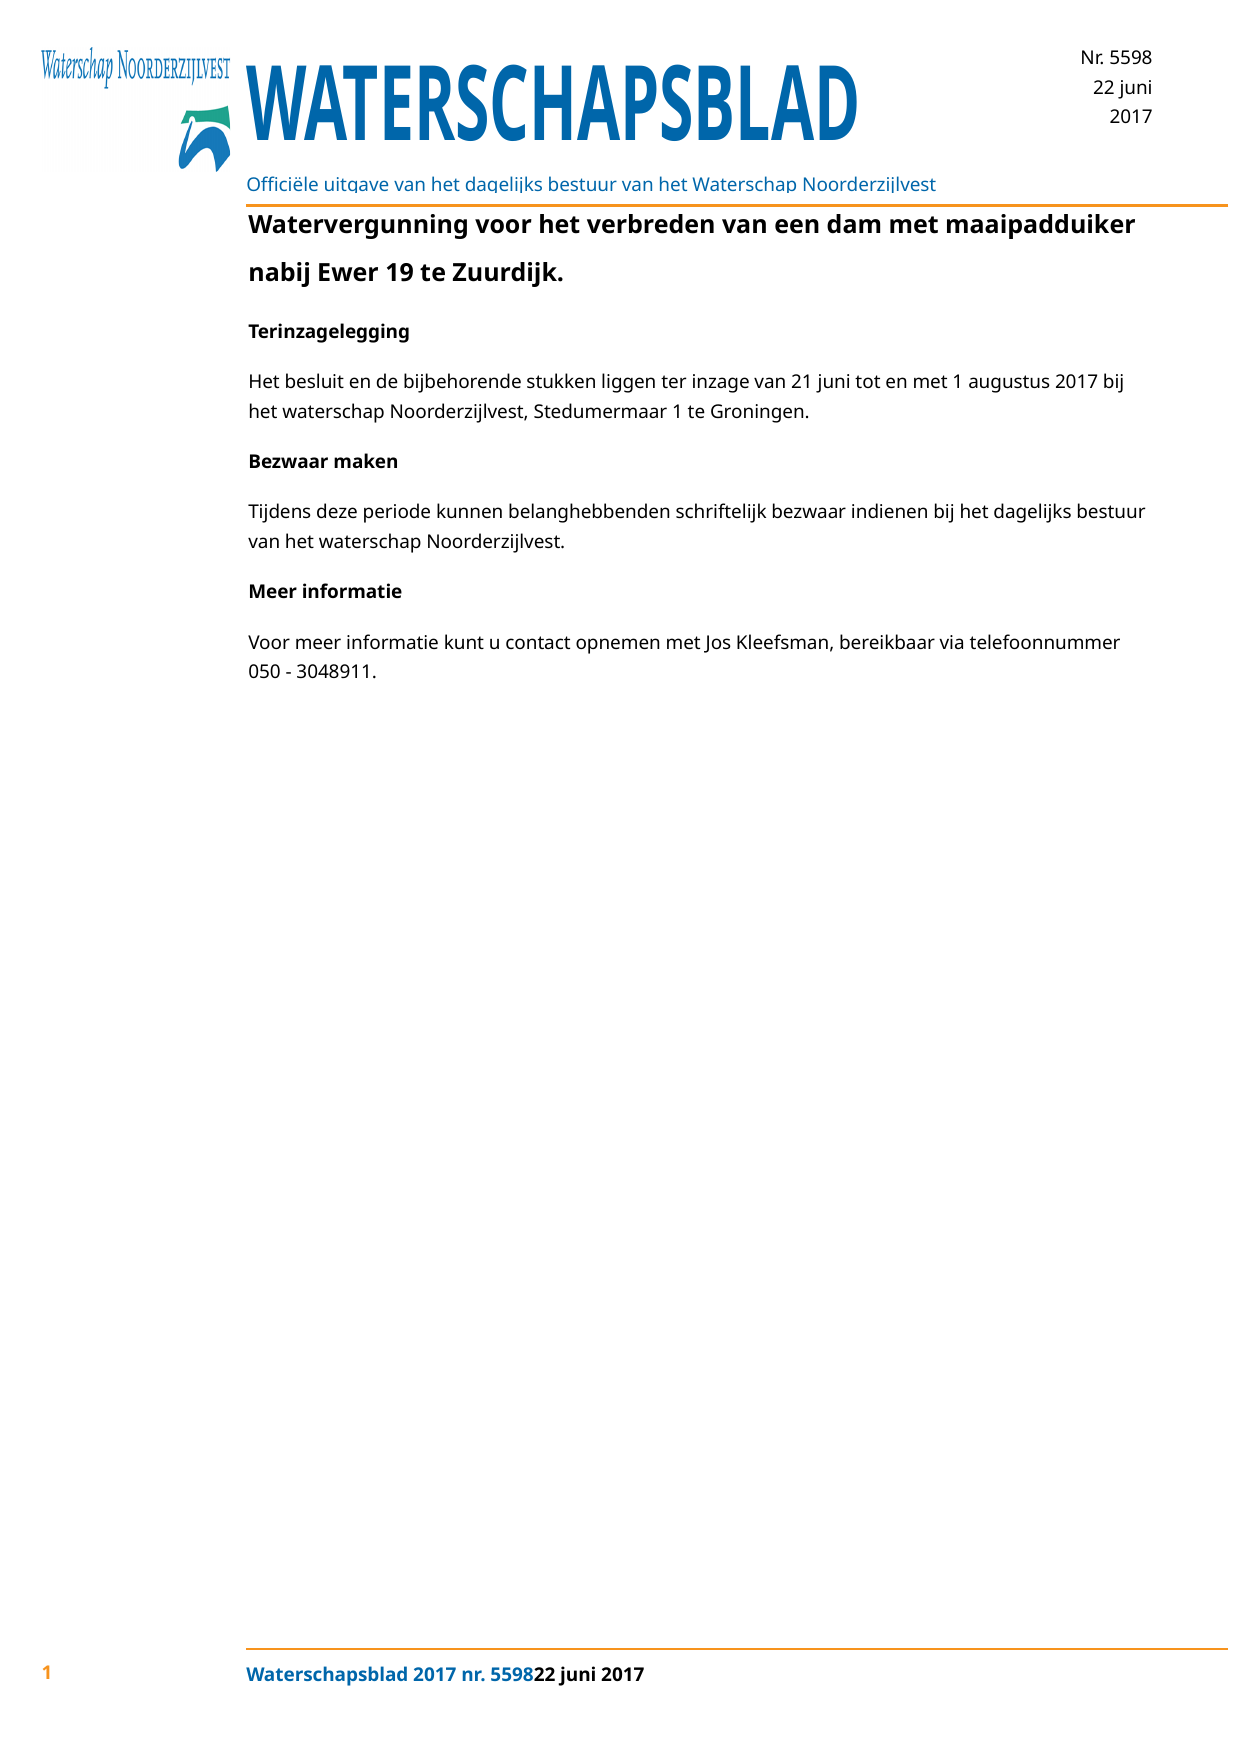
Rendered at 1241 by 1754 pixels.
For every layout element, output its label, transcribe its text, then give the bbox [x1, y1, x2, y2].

text Bezwaar maken [248, 448, 1152, 474]
text Voor meer informatie kunt u contact opnemen met Jos Kleefsman, bereikbaar via telefoonnummer 050 - 3048911. [248, 629, 1152, 684]
picture [41, 47, 231, 172]
text Meer informatie [248, 579, 1152, 604]
text Tijdens deze periode kunnen belanghebbenden schriftelijk bezwaar indienen bij het dagelijks bestuur van het waterschap Noorderzijlvest. [248, 499, 1152, 554]
text Het besluit en de bijbehorende stukken liggen ter inzage van 21 juni tot en met 1 augustus 2017 bij het waterschap Noorderzijlvest, Stedumermaar 1 te Groningen. [248, 368, 1152, 424]
text Watervergunning voor het verbreden van een dam met maaipadduiker nabij Ewer 19 te Zuurdijk. [248, 207, 1152, 288]
text Terinzagelegging [248, 318, 1152, 344]
